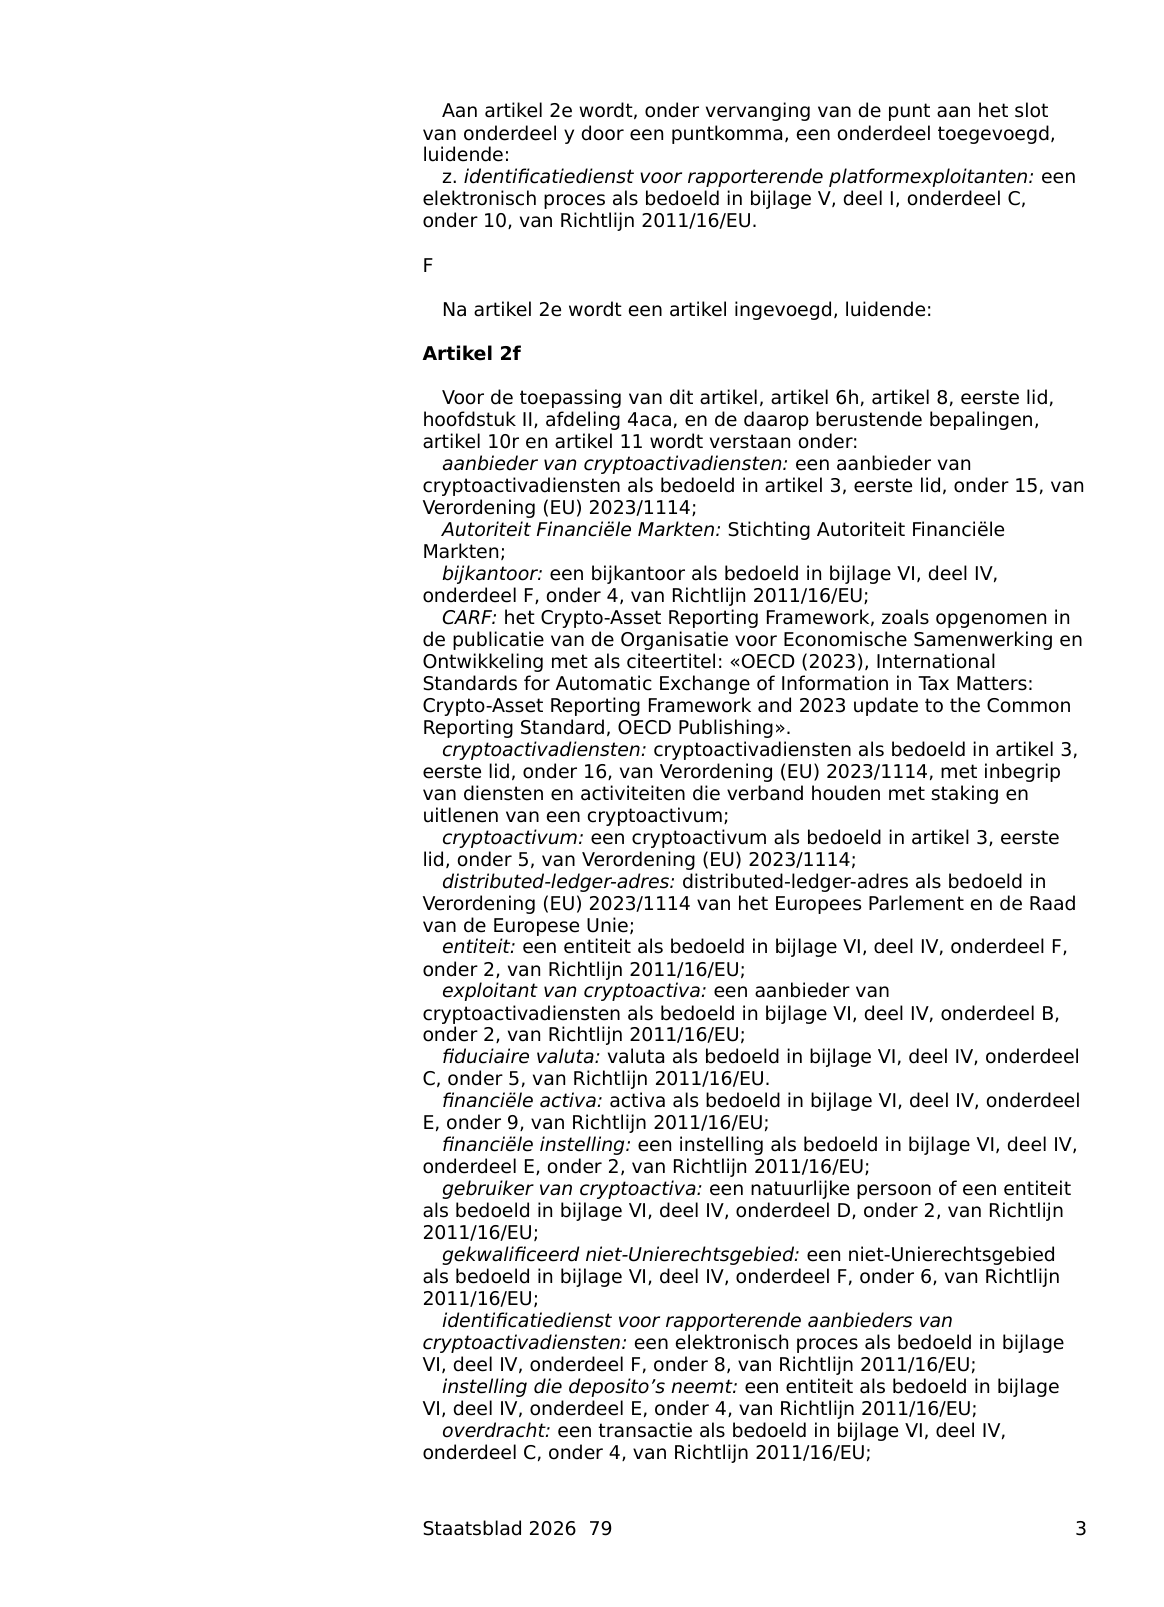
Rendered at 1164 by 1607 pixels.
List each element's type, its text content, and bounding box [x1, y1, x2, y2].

text Na artikel 2e wordt een artikel ingevoegd, luidende: [422, 299, 1087, 321]
subtitle Artikel 2f [422, 343, 1087, 365]
text overdracht: een transactie als bedoeld in bijlage VI, deel IV, onderdeel C, onder 4, van Richtlijn 2011/16/EU; [422, 1420, 1087, 1464]
text aanbieder van cryptoactivadiensten: een aanbieder van cryptoactivadiensten als bedoeld in artikel 3, eerste lid, onder 15, van Verordening (EU) 2023/1114; [422, 453, 1087, 519]
text CARF: het Crypto-Asset Reporting Framework, zoals opgenomen in de publicatie van de Organisatie voor Economische Samenwerking en Ontwikkeling met als citeertitel: «OECD (2023), International Standards for Automatic Exchange of Information in Tax Matters: Crypto-Asset Reporting Framework and 2023 update to the Common Reporting Standard, OECD Publishing». [422, 607, 1087, 739]
text F [422, 254, 1087, 276]
text financiële instelling: een instelling als bedoeld in bijlage VI, deel IV, onderdeel E, onder 2, van Richtlijn 2011/16/EU; [422, 1134, 1087, 1178]
text Autoriteit Financiële Markten: Stichting Autoriteit Financiële Markten; [422, 519, 1087, 563]
text fiduciaire valuta: valuta als bedoeld in bijlage VI, deel IV, onderdeel C, onder 5, van Richtlijn 2011/16/EU. [422, 1046, 1087, 1090]
text gebruiker van cryptoactiva: een natuurlijke persoon of een entiteit als bedoeld in bijlage VI, deel IV, onderdeel D, onder 2, van Richtlijn 2011/16/EU; [422, 1178, 1087, 1244]
text identificatiedienst voor rapporterende aanbieders van cryptoactivadiensten: een elektronisch proces als bedoeld in bijlage VI, deel IV, onderdeel F, onder 8, van Richtlijn 2011/16/EU; [422, 1310, 1087, 1376]
text Voor de toepassing van dit artikel, artikel 6h, artikel 8, eerste lid, hoofdstuk II, afdeling 4aca, en de daarop berustende bepalingen, artikel 10r en artikel 11 wordt verstaan onder: [422, 387, 1087, 453]
text Aan artikel 2e wordt, onder vervanging van de punt aan het slot van onderdeel y door een puntkomma, een onderdeel toegevoegd, luidende: [422, 100, 1087, 166]
text exploitant van cryptoactiva: een aanbieder van cryptoactivadiensten als bedoeld in bijlage VI, deel IV, onderdeel B, onder 2, van Richtlijn 2011/16/EU; [422, 980, 1087, 1046]
text entiteit: een entiteit als bedoeld in bijlage VI, deel IV, onderdeel F, onder 2, van Richtlijn 2011/16/EU; [422, 936, 1087, 980]
text cryptoactivadiensten: cryptoactivadiensten als bedoeld in artikel 3, eerste lid, onder 16, van Verordening (EU) 2023/1114, met inbegrip van diensten en activiteiten die verband houden met staking en uitlenen van een cryptoactivum; [422, 739, 1087, 827]
text financiële activa: activa als bedoeld in bijlage VI, deel IV, onderdeel E, onder 9, van Richtlijn 2011/16/EU; [422, 1090, 1087, 1134]
text cryptoactivum: een cryptoactivum als bedoeld in artikel 3, eerste lid, onder 5, van Verordening (EU) 2023/1114; [422, 827, 1087, 871]
text z. identificatiedienst voor rapporterende platformexploitanten: een elektronisch proces als bedoeld in bijlage V, deel I, onderdeel C, onder 10, van Richtlijn 2011/16/EU. [422, 166, 1087, 232]
text distributed-ledger-adres: distributed-ledger-adres als bedoeld in Verordening (EU) 2023/1114 van het Europees Parlement en de Raad van de Europese Unie; [422, 871, 1087, 936]
text gekwalificeerd niet-Unierechtsgebied: een niet-Unierechtsgebied als bedoeld in bijlage VI, deel IV, onderdeel F, onder 6, van Richtlijn 2011/16/EU; [422, 1244, 1087, 1310]
text instelling die deposito’s neemt: een entiteit als bedoeld in bijlage VI, deel IV, onderdeel E, onder 4, van Richtlijn 2011/16/EU; [422, 1376, 1087, 1420]
text bijkantoor: een bijkantoor als bedoeld in bijlage VI, deel IV, onderdeel F, onder 4, van Richtlijn 2011/16/EU; [422, 563, 1087, 607]
